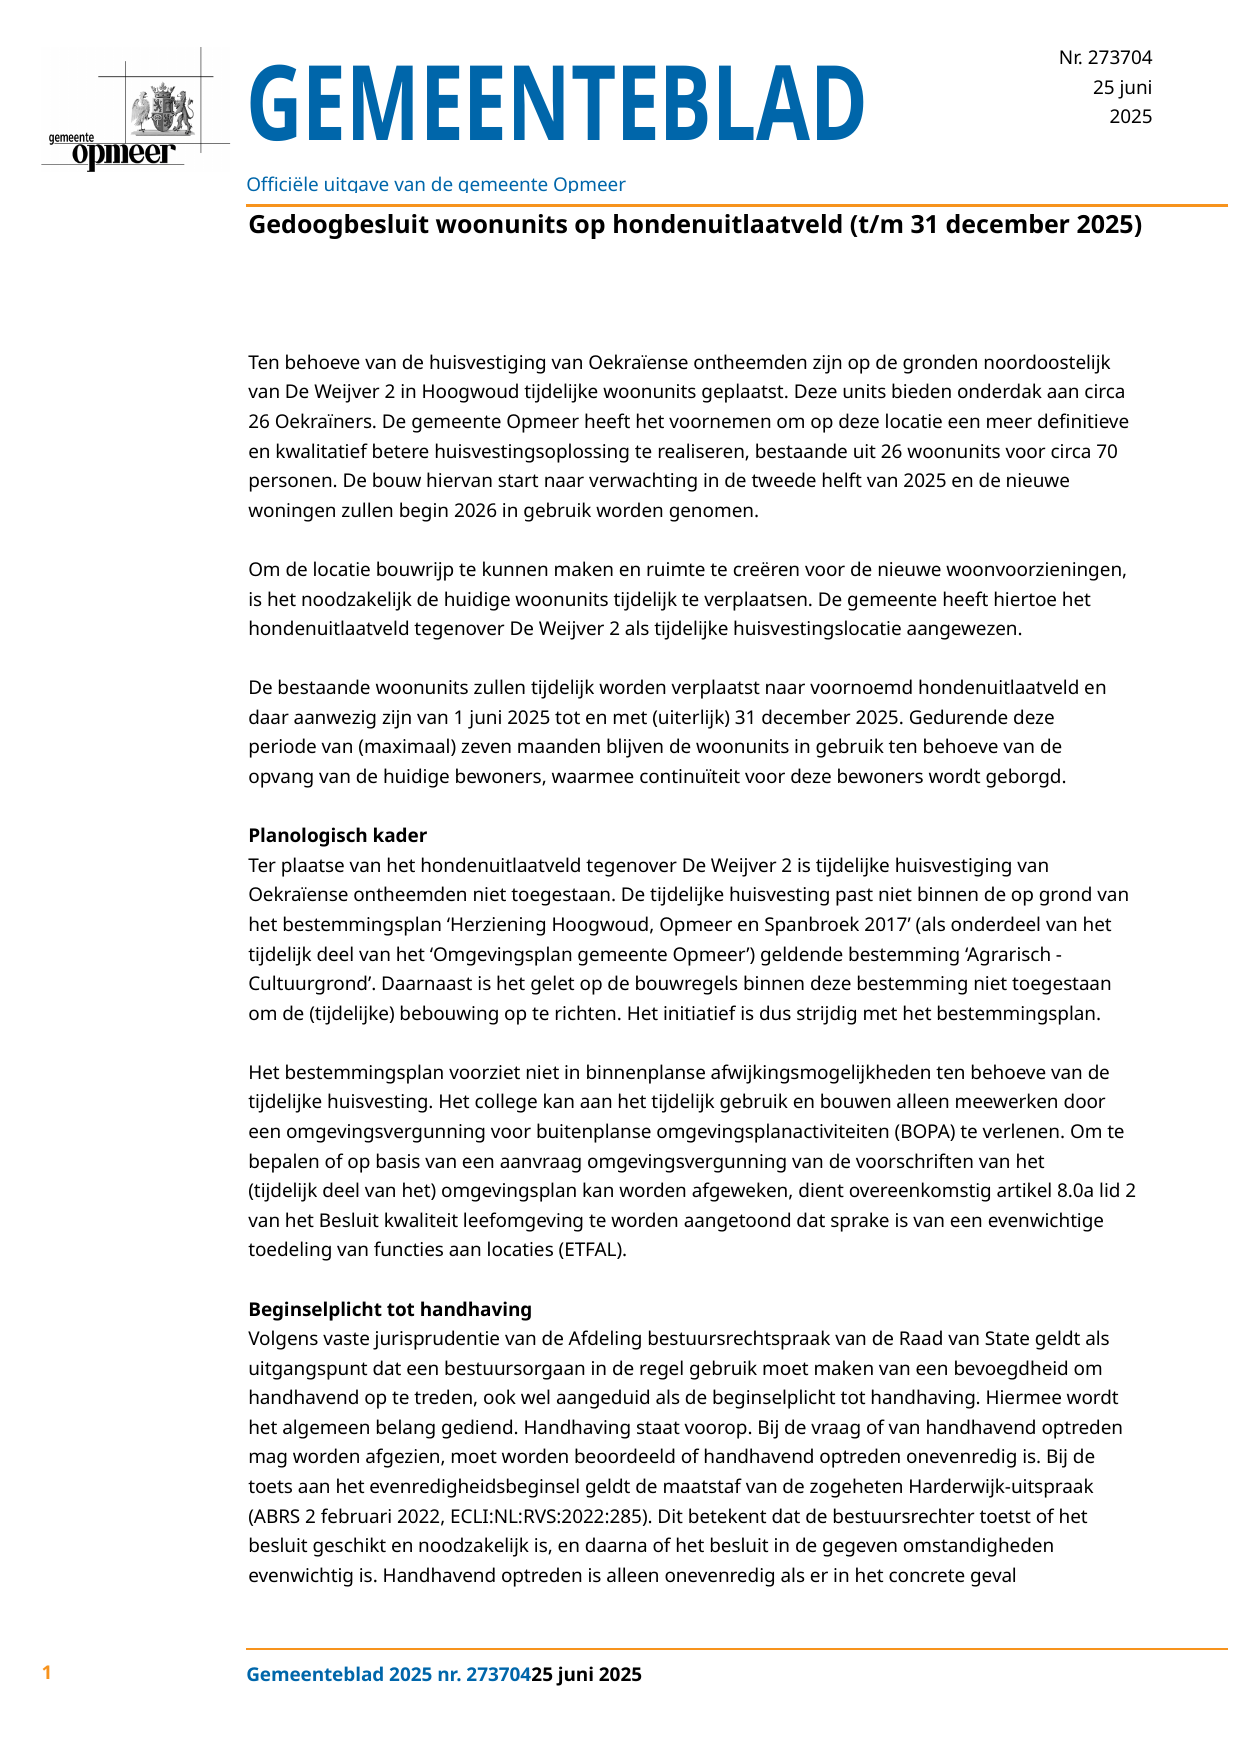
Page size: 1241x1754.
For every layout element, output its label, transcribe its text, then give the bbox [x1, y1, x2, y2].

text van het Besluit kwaliteit leefomgeving te worden aangetoond dat sprake is van een evenwichtige [248, 1207, 1152, 1233]
text personen. De bouw hiervan start naar verwachting in de tweede helft van 2025 en de nieuwe [248, 467, 1152, 493]
text (ABRS 2 februari 2022, ECLI:NL:RVS:2022:285). Dit betekent dat de bestuursrechter toetst of het [248, 1503, 1152, 1529]
text Om de locatie bouwrijp te kunnen maken en ruimte te creëren voor de nieuwe woonvoorzieningen, [248, 556, 1152, 582]
text Cultuurgrond’. Daarnaast is het gelet op de bouwregels binnen deze bestemming niet toegestaan [248, 970, 1152, 996]
text Het bestemmingsplan voorziet niet in binnenplanse afwijkingsmogelijkheden ten behoeve van de [248, 1059, 1152, 1085]
text besluit geschikt en noodzakelijk is, en daarna of het besluit in de gegeven omstandigheden [248, 1532, 1152, 1558]
text 26 Oekraïners. De gemeente Opmeer heeft het voornemen om op deze locatie een meer definitieve [248, 408, 1152, 434]
text een omgevingsvergunning voor buitenplanse omgevingsplanactiviteiten (BOPA) te verlenen. Om te [248, 1118, 1152, 1144]
text (tijdelijk deel van het) omgevingsplan kan worden afgeweken, dient overeenkomstig artikel 8.0a lid 2 [248, 1177, 1152, 1203]
text woningen zullen begin 2026 in gebruik worden genomen. [248, 497, 1152, 523]
text tijdelijke huisvesting. Het college kan aan het tijdelijk gebruik en bouwen alleen meewerken door [248, 1089, 1152, 1114]
text daar aanwezig zijn van 1 juni 2025 tot en met (uiterlijk) 31 december 2025. Gedurende deze [248, 704, 1152, 730]
text Ter plaatse van het hondenuitlaatveld tegenover De Weijver 2 is tijdelijke huisvestiging van [248, 852, 1152, 878]
text is het noodzakelijk de huidige woonunits tijdelijk te verplaatsen. De gemeente heeft hiertoe het [248, 586, 1152, 612]
text bepalen of op basis van een aanvraag omgevingsvergunning van de voorschriften van het [248, 1148, 1152, 1174]
text opvang van de huidige bewoners, waarmee continuïteit voor deze bewoners wordt geborgd. [248, 763, 1152, 789]
text Planologisch kader [248, 822, 1152, 848]
text toedeling van functies aan locaties (ETFAL). [248, 1237, 1152, 1262]
text het bestemmingsplan ‘Herziening Hoogwoud, Opmeer en Spanbroek 2017’ (als onderdeel van het [248, 911, 1152, 937]
text om de (tijdelijke) bebouwing op te richten. Het initiatief is dus strijdig met het bestemmingsplan. [248, 1000, 1152, 1026]
text uitgangspunt dat een bestuursorgaan in de regel gebruik moet maken van een bevoegdheid om [248, 1355, 1152, 1381]
text Gedoogbesluit woonunits op hondenuitlaatveld (t/m 31 december 2025) [248, 207, 1152, 241]
text Ten behoeve van de huisvestiging van Oekraïense ontheemden zijn op de gronden noordoostelijk [248, 349, 1152, 375]
text mag worden afgezien, moet worden beoordeeld of handhavend optreden onevenredig is. Bij de [248, 1444, 1152, 1469]
text Volgens vaste jurisprudentie van de Afdeling bestuursrechtspraak van de Raad van State geldt als [248, 1325, 1152, 1351]
text evenwichtig is. Handhavend optreden is alleen onevenredig als er in het concrete geval [248, 1562, 1152, 1588]
text en kwalitatief betere huisvestingsoplossing te realiseren, bestaande uit 26 woonunits voor circa 70 [248, 438, 1152, 464]
text periode van (maximaal) zeven maanden blijven de woonunits in gebruik ten behoeve van de [248, 734, 1152, 759]
text Oekraïense ontheemden niet toegestaan. De tijdelijke huisvesting past niet binnen de op grond van [248, 882, 1152, 907]
text hondenuitlaatveld tegenover De Weijver 2 als tijdelijke huisvestingslocatie aangewezen. [248, 615, 1152, 641]
text toets aan het evenredigheidsbeginsel geldt de maatstaf van de zogeheten Harderwijk-uitspraak [248, 1473, 1152, 1499]
text van De Weijver 2 in Hoogwoud tijdelijke woonunits geplaatst. Deze units bieden onderdak aan circa [248, 379, 1152, 404]
text tijdelijk deel van het ‘Omgevingsplan gemeente Opmeer’) geldende bestemming ‘Agrarisch - [248, 941, 1152, 967]
text handhavend op te treden, ook wel aangeduid als de beginselplicht tot handhaving. Hiermee wordt [248, 1384, 1152, 1410]
text Beginselplicht tot handhaving [248, 1296, 1152, 1322]
text het algemeen belang gediend. Handhaving staat voorop. Bij de vraag of van handhavend optreden [248, 1414, 1152, 1440]
text De bestaande woonunits zullen tijdelijk worden verplaatst naar voornoemd hondenuitlaatveld en [248, 674, 1152, 700]
picture [41, 47, 231, 172]
